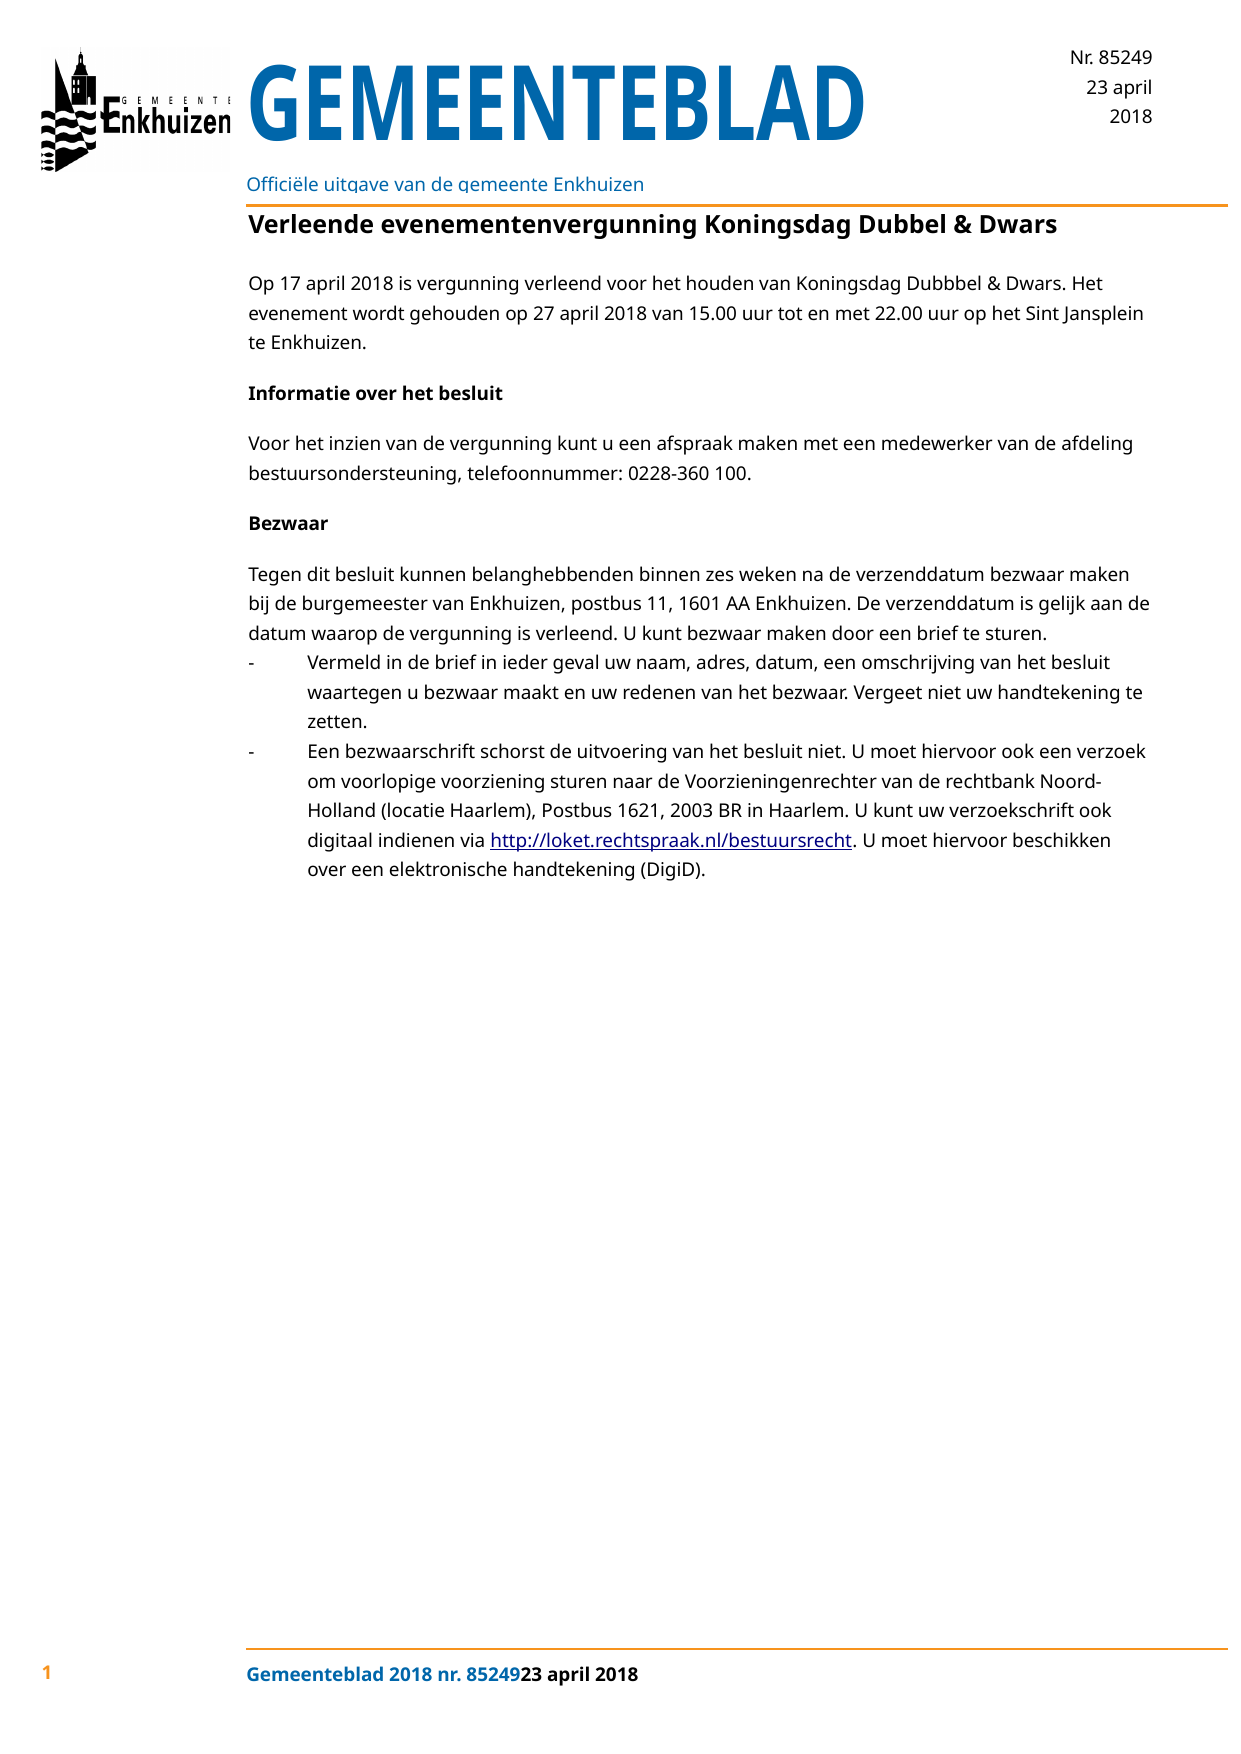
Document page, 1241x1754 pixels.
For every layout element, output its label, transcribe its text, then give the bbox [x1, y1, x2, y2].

text Voor het inzien van de vergunning kunt u een afspraak maken met een medewerker van de afdeling bestuursondersteuning, telefoonnummer: 0228-360 100. [248, 430, 1152, 486]
text Op 17 april 2018 is vergunning verleend voor het houden van Koningsdag Dubbbel & Dwars. Het evenement wordt gehouden op 27 april 2018 van 15.00 uur tot en met 22.00 uur op het Sint Jansplein te Enkhuizen. [248, 270, 1152, 355]
picture [41, 47, 231, 172]
text Informatie over het besluit [248, 380, 1152, 406]
text Tegen dit besluit kunnen belanghebbenden binnen zes weken na de verzenddatum bezwaar maken bij de burgemeester van Enkhuizen, postbus 11, 1601 AA Enkhuizen. De verzenddatum is gelijk aan de datum waarop de vergunning is verleend. U kunt bezwaar maken door een brief te sturen. [248, 561, 1152, 646]
list Een bezwaarschrift schorst de uitvoering van het besluit niet. U moet hiervoor ook een verzoek om voorlopige voorziening sturen naar de Voorzieningenrechter van de rechtbank Noord-Holland (locatie Haarlem), Postbus 1621, 2003 BR in Haarlem. U kunt uw verzoekschrift ook digitaal indienen via http://loket.rechtspraak.nl/bestuursrecht. U moet hiervoor beschikken over een elektronische handtekening (DigiD). [248, 738, 1152, 882]
list Vermeld in de brief in ieder geval uw naam, adres, datum, een omschrijving van het besluit waartegen u bezwaar maakt en uw redenen van het bezwaar. Vergeet niet uw handtekening te zetten. [248, 649, 1152, 734]
text Verleende evenementenvergunning Koningsdag Dubbel & Dwars [248, 207, 1152, 241]
text Bezwaar [248, 510, 1152, 536]
